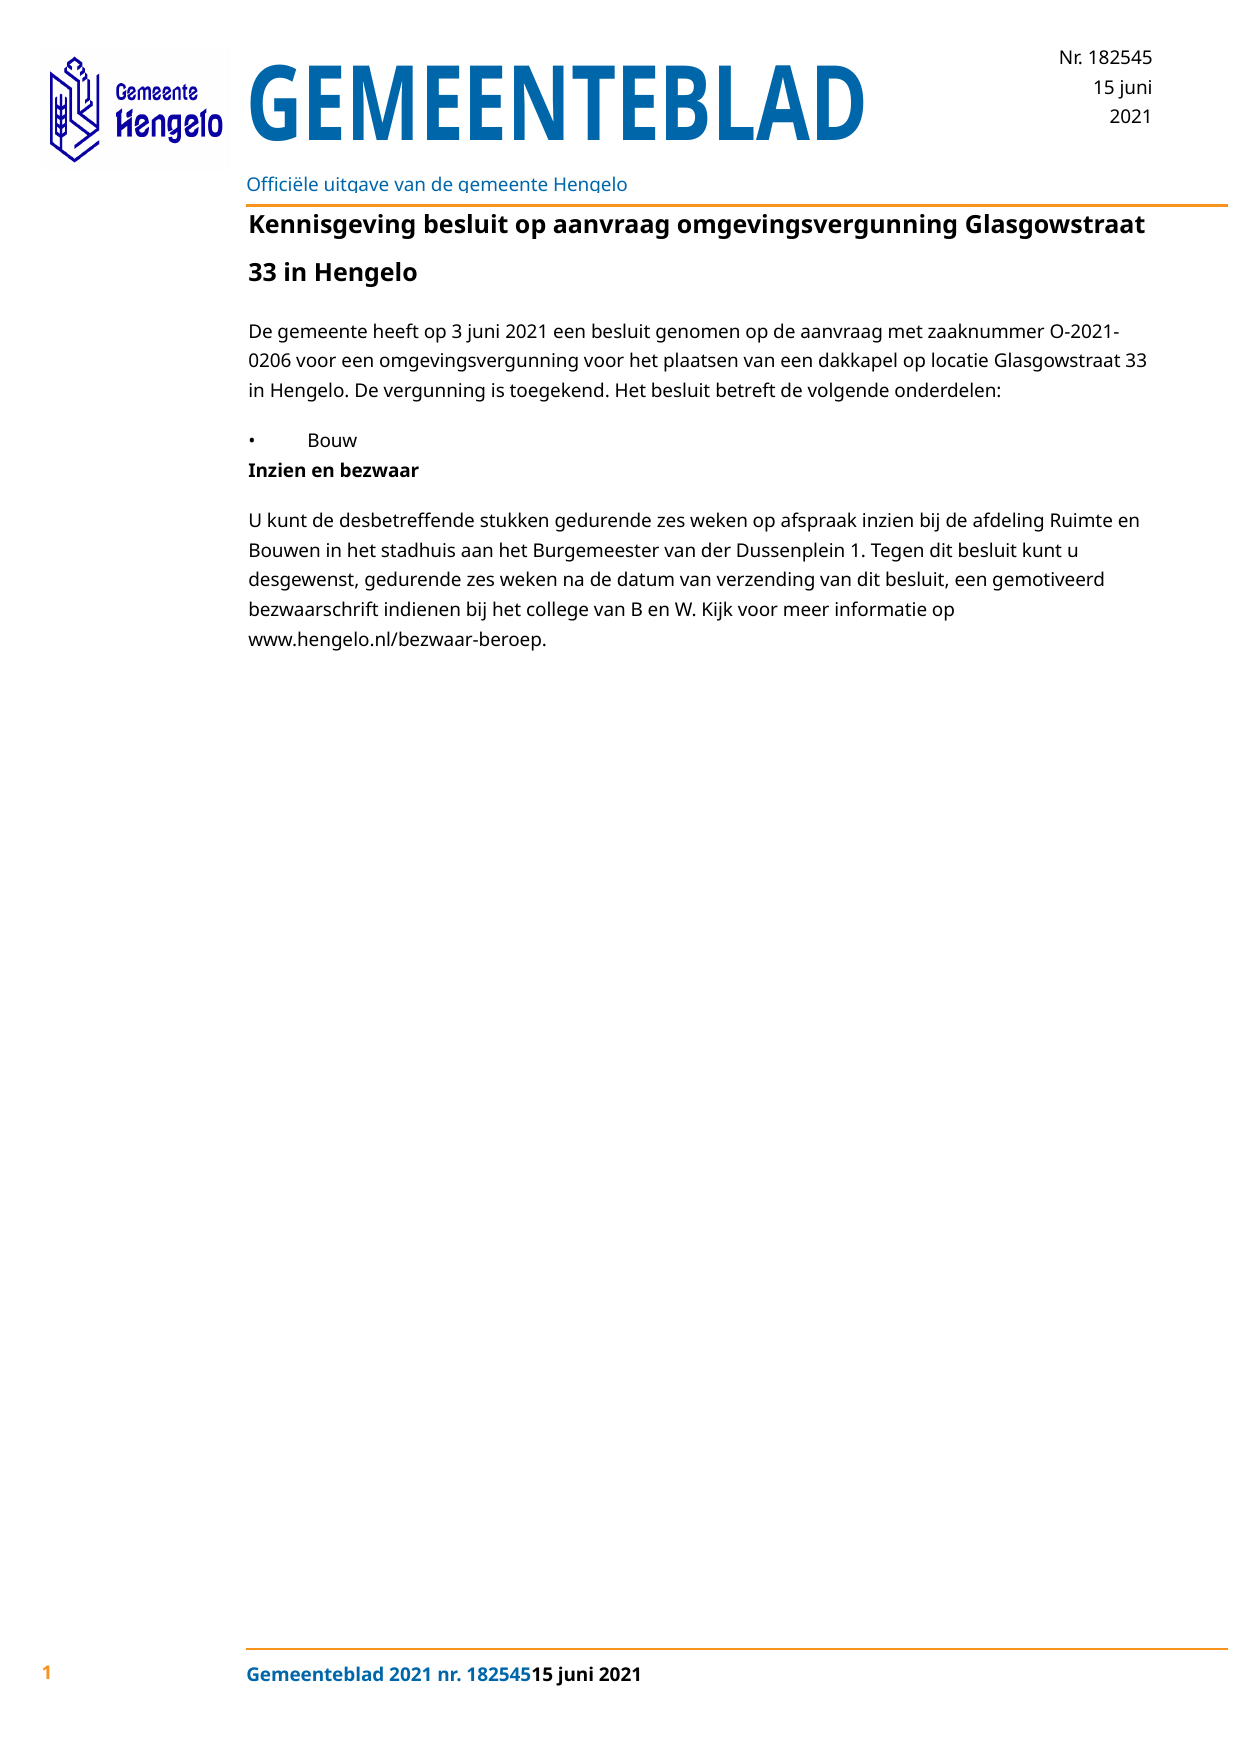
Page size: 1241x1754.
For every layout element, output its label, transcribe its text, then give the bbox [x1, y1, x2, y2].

text U kunt de desbetreffende stukken gedurende zes weken op afspraak inzien bij de afdeling Ruimte en Bouwen in het stadhuis aan het Burgemeester van der Dussenplein 1. Tegen dit besluit kunt u desgewenst, gedurende zes weken na de datum van verzending van dit besluit, een gemotiveerd bezwaarschrift indienen bij het college van B en W. Kijk voor meer informatie op www.hengelo.nl/bezwaar-beroep. [248, 507, 1152, 652]
list Bouw [248, 427, 1152, 453]
text Inzien en bezwaar [248, 457, 1152, 483]
text De gemeente heeft op 3 juni 2021 een besluit genomen op de aanvraag met zaaknummer O-2021-0206 voor een omgevingsvergunning voor het plaatsen van een dakkapel op locatie Glasgowstraat 33 in Hengelo. De vergunning is toegekend. Het besluit betreft de volgende onderdelen: [248, 318, 1152, 403]
text Kennisgeving besluit op aanvraag omgevingsvergunning Glasgowstraat 33 in Hengelo [248, 207, 1152, 288]
picture [41, 47, 231, 172]
